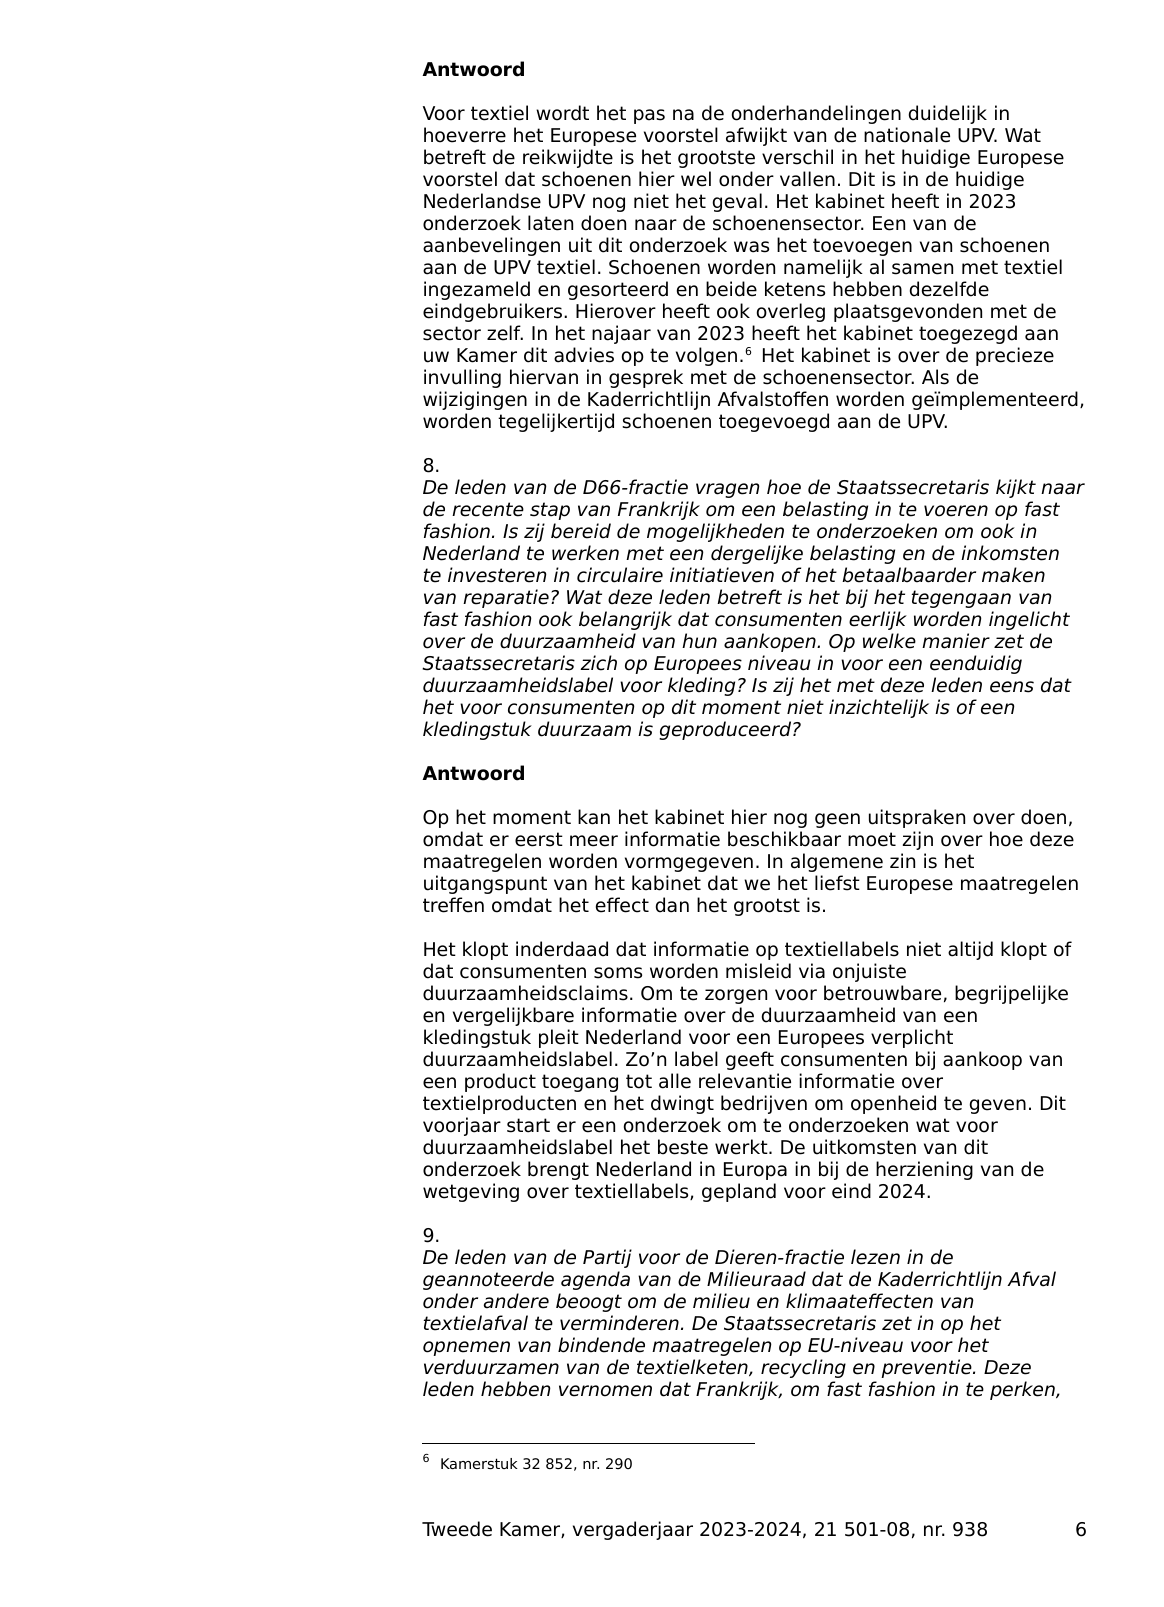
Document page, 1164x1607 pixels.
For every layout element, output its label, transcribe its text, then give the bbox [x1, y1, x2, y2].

subtitle Antwoord [422, 59, 1087, 81]
text Voor textiel wordt het pas na de onderhandelingen duidelijk in hoeverre het Europese voorstel afwijkt van de nationale UPV. Wat betreft de reikwijdte is het grootste verschil in het huidige Europese voorstel dat schoenen hier wel onder vallen. Dit is in de huidige Nederlandse UPV nog niet het geval. Het kabinet heeft in 2023 onderzoek laten doen naar de schoenensector. Een van de aanbevelingen uit dit onderzoek was het toevoegen van schoenen aan de UPV textiel. Schoenen worden namelijk al samen met textiel ingezameld en gesorteerd en beide ketens hebben dezelfde eindgebruikers. Hierover heeft ook overleg plaatsgevonden met de sector zelf. In het najaar van 2023 heeft het kabinet toegezegd aan uw Kamer dit advies op te volgen. Het kabinet is over de precieze invulling hiervan in gesprek met de schoenensector. Als de wijzigingen in de Kaderrichtlijn Afvalstoffen worden geïmplementeerd, worden tegelijkertijd schoenen toegevoegd aan de UPV. [422, 103, 1087, 433]
subtitle Antwoord [422, 763, 1087, 785]
text 9. [422, 1225, 1087, 1247]
text Kamerstuk 32 852, nr. 290 [422, 1452, 1087, 1474]
text De leden van de Partij voor de Dieren-fractie lezen in de geannoteerde agenda van de Milieuraad dat de Kaderrichtlijn Afval onder andere beoogt om de milieu en klimaateffecten van textielafval te verminderen. De Staatssecretaris zet in op het opnemen van bindende maatregelen op EU-niveau voor het verduurzamen van de textielketen, recycling en preventie. Deze leden hebben vernomen dat Frankrijk, om fast fashion in te perken, [422, 1247, 1087, 1401]
text 8. [422, 455, 1087, 477]
text De leden van de D66-fractie vragen hoe de Staatssecretaris kijkt naar de recente stap van Frankrijk om een belasting in te voeren op fast fashion. Is zij bereid de mogelijkheden te onderzoeken om ook in Nederland te werken met een dergelijke belasting en de inkomsten te investeren in circulaire initiatieven of het betaalbaarder maken van reparatie? Wat deze leden betreft is het bij het tegengaan van fast fashion ook belangrijk dat consumenten eerlijk worden ingelicht over de duurzaamheid van hun aankopen. Op welke manier zet de Staatssecretaris zich op Europees niveau in voor een eenduidig duurzaamheidslabel voor kleding? Is zij het met deze leden eens dat het voor consumenten op dit moment niet inzichtelijk is of een kledingstuk duurzaam is geproduceerd? [422, 477, 1087, 741]
text Op het moment kan het kabinet hier nog geen uitspraken over doen, omdat er eerst meer informatie beschikbaar moet zijn over hoe deze maatregelen worden vormgegeven. In algemene zin is het uitgangspunt van het kabinet dat we het liefst Europese maatregelen treffen omdat het effect dan het grootst is. [422, 807, 1087, 917]
text Het klopt inderdaad dat informatie op textiellabels niet altijd klopt of dat consumenten soms worden misleid via onjuiste duurzaamheidsclaims. Om te zorgen voor betrouwbare, begrijpelijke en vergelijkbare informatie over de duurzaamheid van een kledingstuk pleit Nederland voor een Europees verplicht duurzaamheidslabel. Zo’n label geeft consumenten bij aankoop van een product toegang tot alle relevantie informatie over textielproducten en het dwingt bedrijven om openheid te geven. Dit voorjaar start er een onderzoek om te onderzoeken wat voor duurzaamheidslabel het beste werkt. De uitkomsten van dit onderzoek brengt Nederland in Europa in bij de herziening van de wetgeving over textiellabels, gepland voor eind 2024. [422, 939, 1087, 1203]
